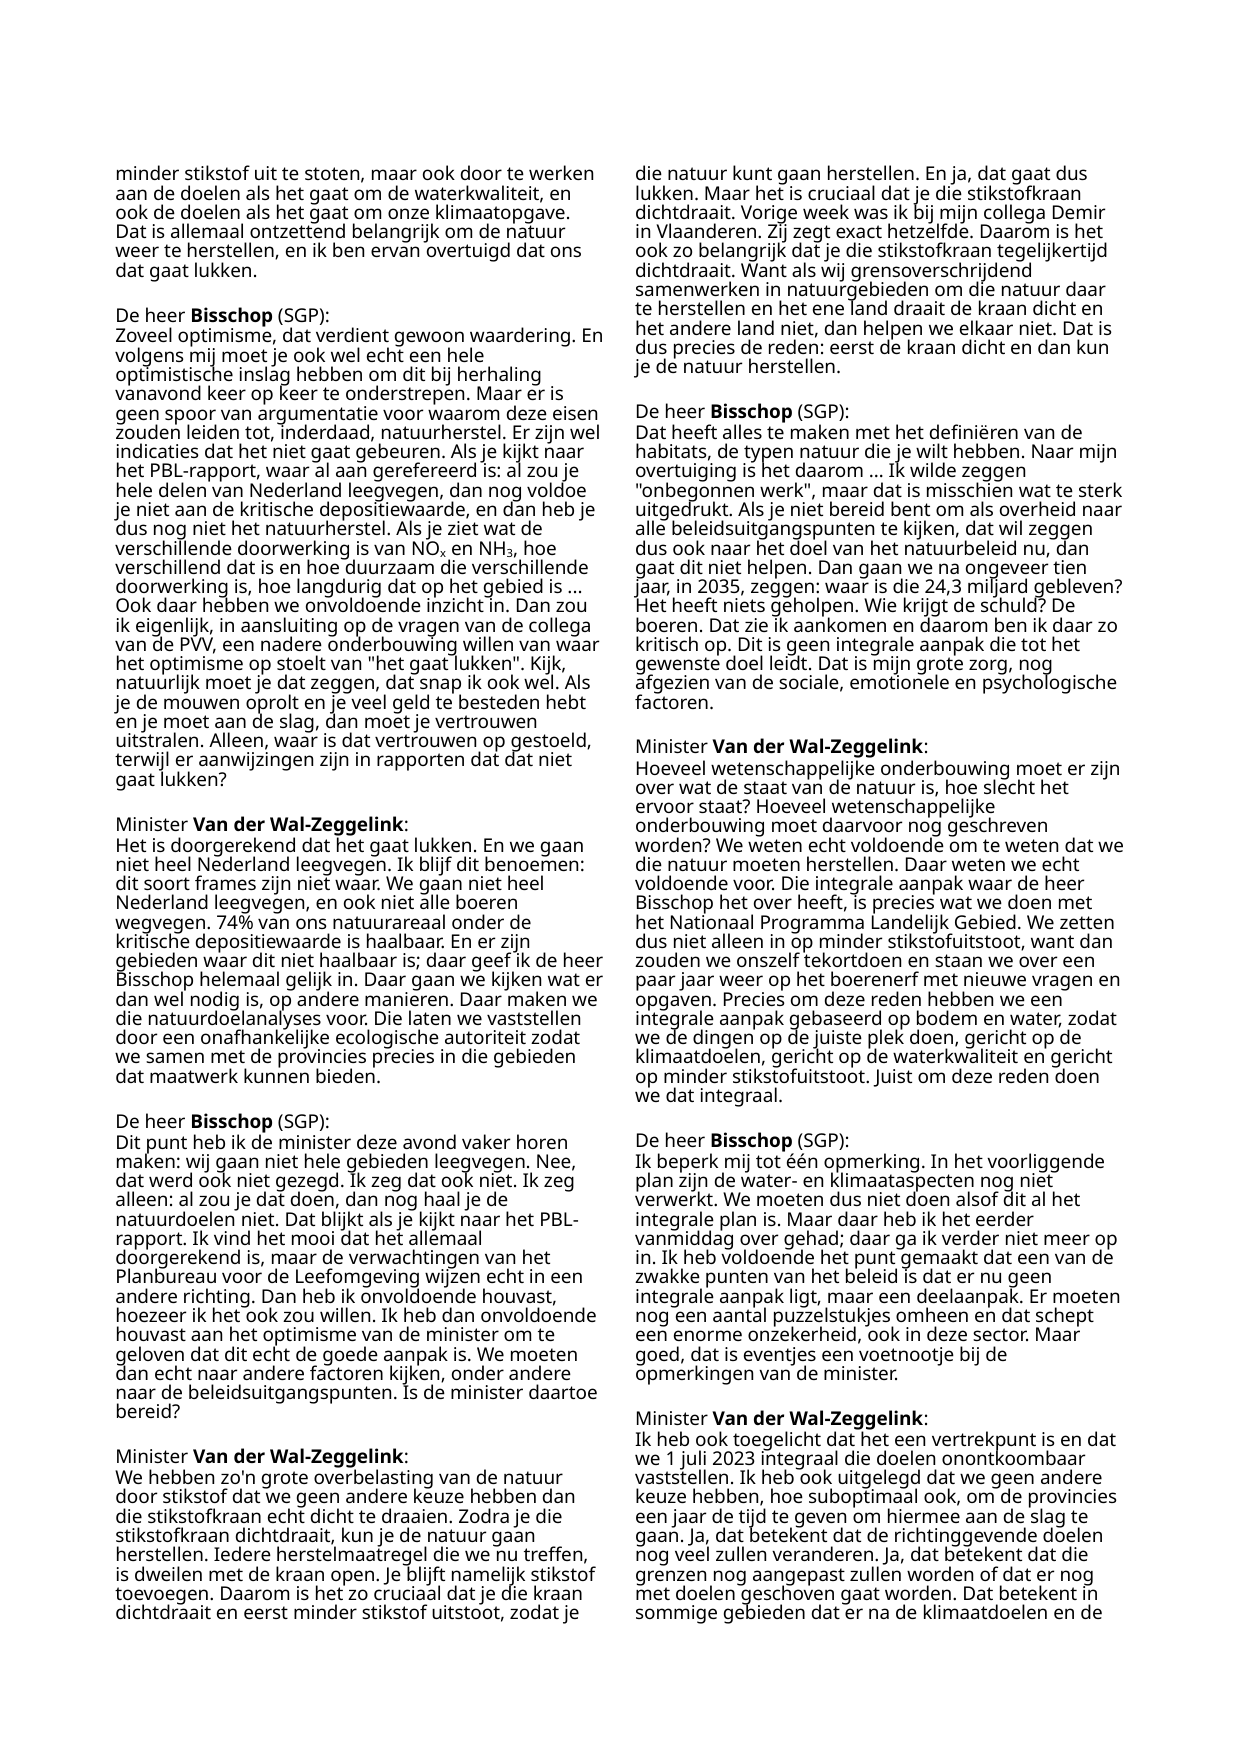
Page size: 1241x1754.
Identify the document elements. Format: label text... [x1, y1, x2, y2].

text Hoeveel wetenschappelijke onderbouwing moet er zijn over wat de staat van de natuur is, hoe slecht het ervoor staat? Hoeveel wetenschappelijke onderbouwing moet daarvoor nog geschreven worden? We weten echt voldoende om te weten dat we die natuur moeten herstellen. Daar weten we echt voldoende voor. Die integrale aanpak waar de heer Bisschop het over heeft, is precies wat we doen met het Nationaal Programma Landelijk Gebied. We zetten dus niet alleen in op minder stikstofuitstoot, want dan zouden we onszelf tekortdoen en staan we over een paar jaar weer op het boerenerf met nieuwe vragen en opgaven. Precies om deze reden hebben we een integrale aanpak gebaseerd op bodem en water, zodat we de dingen op de juiste plek doen, gericht op de klimaatdoelen, gericht op de waterkwaliteit en gericht op minder stikstofuitstoot. Juist om deze reden doen we dat integraal. [635, 759, 1125, 1106]
text Minister Van der Wal-Zeggelink: [115, 811, 605, 837]
text De heer Bisschop (SGP): [635, 1127, 1125, 1153]
text Zoveel optimisme, dat verdient gewoon waardering. En volgens mij moet je ook wel echt een hele optimistische inslag hebben om dit bij herhaling vanavond keer op keer te onderstrepen. Maar er is geen spoor van argumentatie voor waarom deze eisen zouden leiden tot, inderdaad, natuurherstel. Er zijn wel indicaties dat het niet gaat gebeuren. Als je kijkt naar het PBL-rapport, waar al aan gerefereerd is: al zou je hele delen van Nederland leegvegen, dan nog voldoe je niet aan de kritische depositiewaarde, en dan heb je dus nog niet het natuurherstel. Als je ziet wat de verschillende doorwerking is van NOx en NH3, hoe verschillend dat is en hoe duurzaam die verschillende doorwerking is, hoe langdurig dat op het gebied is ... Ook daar hebben we onvoldoende inzicht in. Dan zou ik eigenlijk, in aansluiting op de vragen van de collega van de PVV, een nadere onderbouwing willen van waar het optimisme op stoelt van "het gaat lukken". Kijk, natuurlijk moet je dat zeggen, dat snap ik ook wel. Als je de mouwen oprolt en je veel geld te besteden hebt en je moet aan de slag, dan moet je vertrouwen uitstralen. Alleen, waar is dat vertrouwen op gestoeld, terwijl er aanwijzingen zijn in rapporten dat dat niet gaat lukken? [115, 327, 605, 790]
text Dit punt heb ik de minister deze avond vaker horen maken: wij gaan niet hele gebieden leegvegen. Nee, dat werd ook niet gezegd. Ik zeg dat ook niet. Ik zeg alleen: al zou je dat doen, dan nog haal je de natuurdoelen niet. Dat blijkt als je kijkt naar het PBL-rapport. Ik vind het mooi dat het allemaal doorgerekend is, maar de verwachtingen van het Planbureau voor de Leefomgeving wijzen echt in een andere richting. Dan heb ik onvoldoende houvast, hoezeer ik het ook zou willen. Ik heb dan onvoldoende houvast aan het optimisme van de minister om te geloven dat dit echt de goede aanpak is. We moeten dan echt naar andere factoren kijken, onder andere naar de beleidsuitgangspunten. Is de minister daartoe bereid? [115, 1134, 605, 1423]
text Dat heeft alles te maken met het definiëren van de habitats, de typen natuur die je wilt hebben. Naar mijn overtuiging is het daarom … Ik wilde zeggen "onbegonnen werk", maar dat is misschien wat te sterk uitgedrukt. Als je niet bereid bent om als overheid naar alle beleidsuitgangspunten te kijken, dat wil zeggen dus ook naar het doel van het natuurbeleid nu, dan gaat dit niet helpen. Dan gaan we na ongeveer tien jaar, in 2035, zeggen: waar is die 24,3 miljard gebleven? Het heeft niets geholpen. Wie krijgt de schuld? De boeren. Dat zie ik aankomen en daarom ben ik daar zo kritisch op. Dit is geen integrale aanpak die tot het gewenste doel leidt. Dat is mijn grote zorg, nog afgezien van de sociale, emotionele en psychologische factoren. [635, 424, 1125, 713]
text We hebben zo'n grote overbelasting van de natuur door stikstof dat we geen andere keuze hebben dan die stikstofkraan echt dicht te draaien. Zodra je die stikstofkraan dichtdraait, kun je de natuur gaan herstellen. Iedere herstelmaatregel die we nu treffen, is dweilen met de kraan open. Je blijft namelijk stikstof toevoegen. Daarom is het zo cruciaal dat je die kraan dichtdraait en eerst minder stikstof uitstoot, zodat je [115, 1469, 605, 1623]
text De heer Bisschop (SGP): [115, 302, 605, 327]
text Minister Van der Wal-Zeggelink: [635, 734, 1125, 759]
text minder stikstof uit te stoten, maar ook door te werken aan de doelen als het gaat om de waterkwaliteit, en ook de doelen als het gaat om onze klimaatopgave. Dat is allemaal ontzettend belangrijk om de natuur weer te herstellen, en ik ben ervan overtuigd dat ons dat gaat lukken. [115, 165, 605, 281]
text Minister Van der Wal-Zeggelink: [115, 1443, 605, 1469]
text Minister Van der Wal-Zeggelink: [635, 1405, 1125, 1431]
text De heer Bisschop (SGP): [635, 398, 1125, 424]
text Ik heb ook toegelicht dat het een vertrekpunt is en dat we 1 juli 2023 integraal die doelen onontkoombaar vaststellen. Ik heb ook uitgelegd dat we geen andere keuze hebben, hoe suboptimaal ook, om de provincies een jaar de tijd te geven om hiermee aan de slag te gaan. Ja, dat betekent dat de richtinggevende doelen nog veel zullen veranderen. Ja, dat betekent dat die grenzen nog aangepast zullen worden of dat er nog met doelen geschoven gaat worden. Dat betekent in sommige gebieden dat er na de klimaatdoelen en de [635, 1431, 1125, 1623]
text Ik beperk mij tot één opmerking. In het voorliggende plan zijn de water- en klimaataspecten nog niet verwerkt. We moeten dus niet doen alsof dit al het integrale plan is. Maar daar heb ik het eerder vanmiddag over gehad; daar ga ik verder niet meer op in. Ik heb voldoende het punt gemaakt dat een van de zwakke punten van het beleid is dat er nu geen integrale aanpak ligt, maar een deelaanpak. Er moeten nog een aantal puzzelstukjes omheen en dat schept een enorme onzekerheid, ook in deze sector. Maar goed, dat is eventjes een voetnootje bij de opmerkingen van de minister. [635, 1153, 1125, 1384]
text Het is doorgerekend dat het gaat lukken. En we gaan niet heel Nederland leegvegen. Ik blijf dit benoemen: dit soort frames zijn niet waar. We gaan niet heel Nederland leegvegen, en ook niet alle boeren wegvegen. 74% van ons natuurareaal onder de kritische depositiewaarde is haalbaar. En er zijn gebieden waar dit niet haalbaar is; daar geef ik de heer Bisschop helemaal gelijk in. Daar gaan we kijken wat er dan wel nodig is, op andere manieren. Daar maken we die natuurdoelanalyses voor. Die laten we vaststellen door een onafhankelijke ecologische autoriteit zodat we samen met de provincies precies in die gebieden dat maatwerk kunnen bieden. [115, 837, 605, 1087]
text die natuur kunt gaan herstellen. En ja, dat gaat dus lukken. Maar het is cruciaal dat je die stikstofkraan dichtdraait. Vorige week was ik bij mijn collega Demir in Vlaanderen. Zij zegt exact hetzelfde. Daarom is het ook zo belangrijk dat je die stikstofkraan tegelijkertijd dichtdraait. Want als wij grensoverschrijdend samenwerken in natuurgebieden om die natuur daar te herstellen en het ene land draait de kraan dicht en het andere land niet, dan helpen we elkaar niet. Dat is dus precies de reden: eerst de kraan dicht en dan kun je de natuur herstellen. [635, 165, 1125, 377]
text De heer Bisschop (SGP): [115, 1108, 605, 1134]
